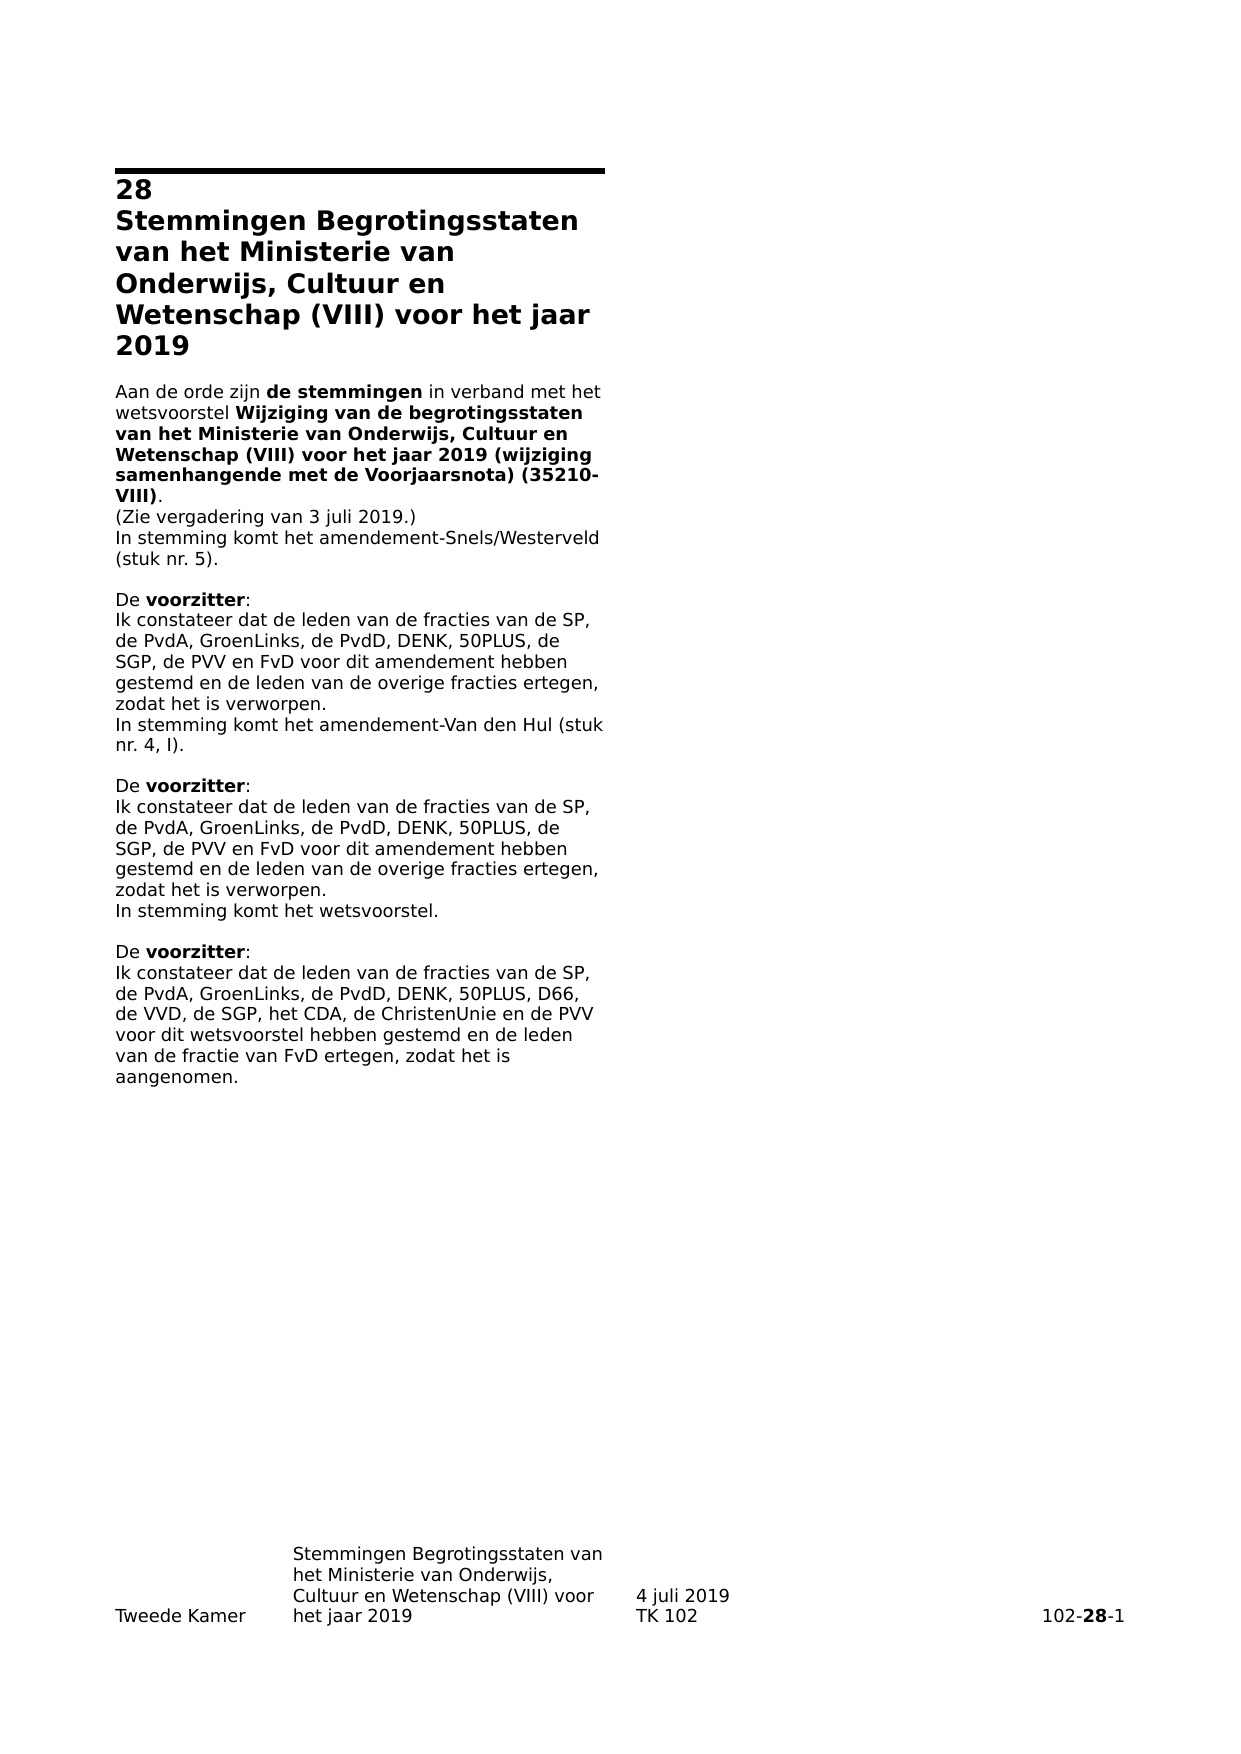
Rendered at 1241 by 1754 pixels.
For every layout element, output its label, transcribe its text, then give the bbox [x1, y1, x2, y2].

text De voorzitter: [115, 589, 605, 610]
text De voorzitter: [115, 776, 605, 797]
text Aan de orde zijn de stemmingen in verband met het wetsvoorstel Wijziging van de begrotingsstaten van het Ministerie van Onderwijs, Cultuur en Wetenschap (VIII) voor het jaar 2019 (wijziging samenhangende met de Voorjaarsnota) (35210-VIII). [115, 382, 605, 507]
text Ik constateer dat de leden van de fracties van de SP, de PvdA, GroenLinks, de PvdD, DENK, 50PLUS, D66, de VVD, de SGP, het CDA, de ChristenUnie en de PVV voor dit wetsvoorstel hebben gestemd en de leden van de fractie van FvD ertegen, zodat het is aangenomen. [115, 962, 605, 1087]
text In stemming komt het amendement-Snels/Westerveld (stuk nr. 5). [115, 528, 605, 569]
title 28 Stemmingen Begrotingsstaten van het Ministerie van Onderwijs, Cultuur en Wetenschap (VIII) voor het jaar 2019 [115, 174, 605, 362]
text In stemming komt het amendement-Van den Hul (stuk nr. 4, I). [115, 714, 605, 756]
text Ik constateer dat de leden van de fracties van de SP, de PvdA, GroenLinks, de PvdD, DENK, 50PLUS, de SGP, de PVV en FvD voor dit amendement hebben gestemd en de leden van de overige fracties ertegen, zodat het is verworpen. [115, 610, 605, 714]
text De voorzitter: [115, 942, 605, 962]
text (Zie vergadering van 3 juli 2019.) [115, 507, 605, 528]
text Ik constateer dat de leden van de fracties van de SP, de PvdA, GroenLinks, de PvdD, DENK, 50PLUS, de SGP, de PVV en FvD voor dit amendement hebben gestemd en de leden van de overige fracties ertegen, zodat het is verworpen. [115, 797, 605, 901]
text In stemming komt het wetsvoorstel. [115, 901, 605, 922]
